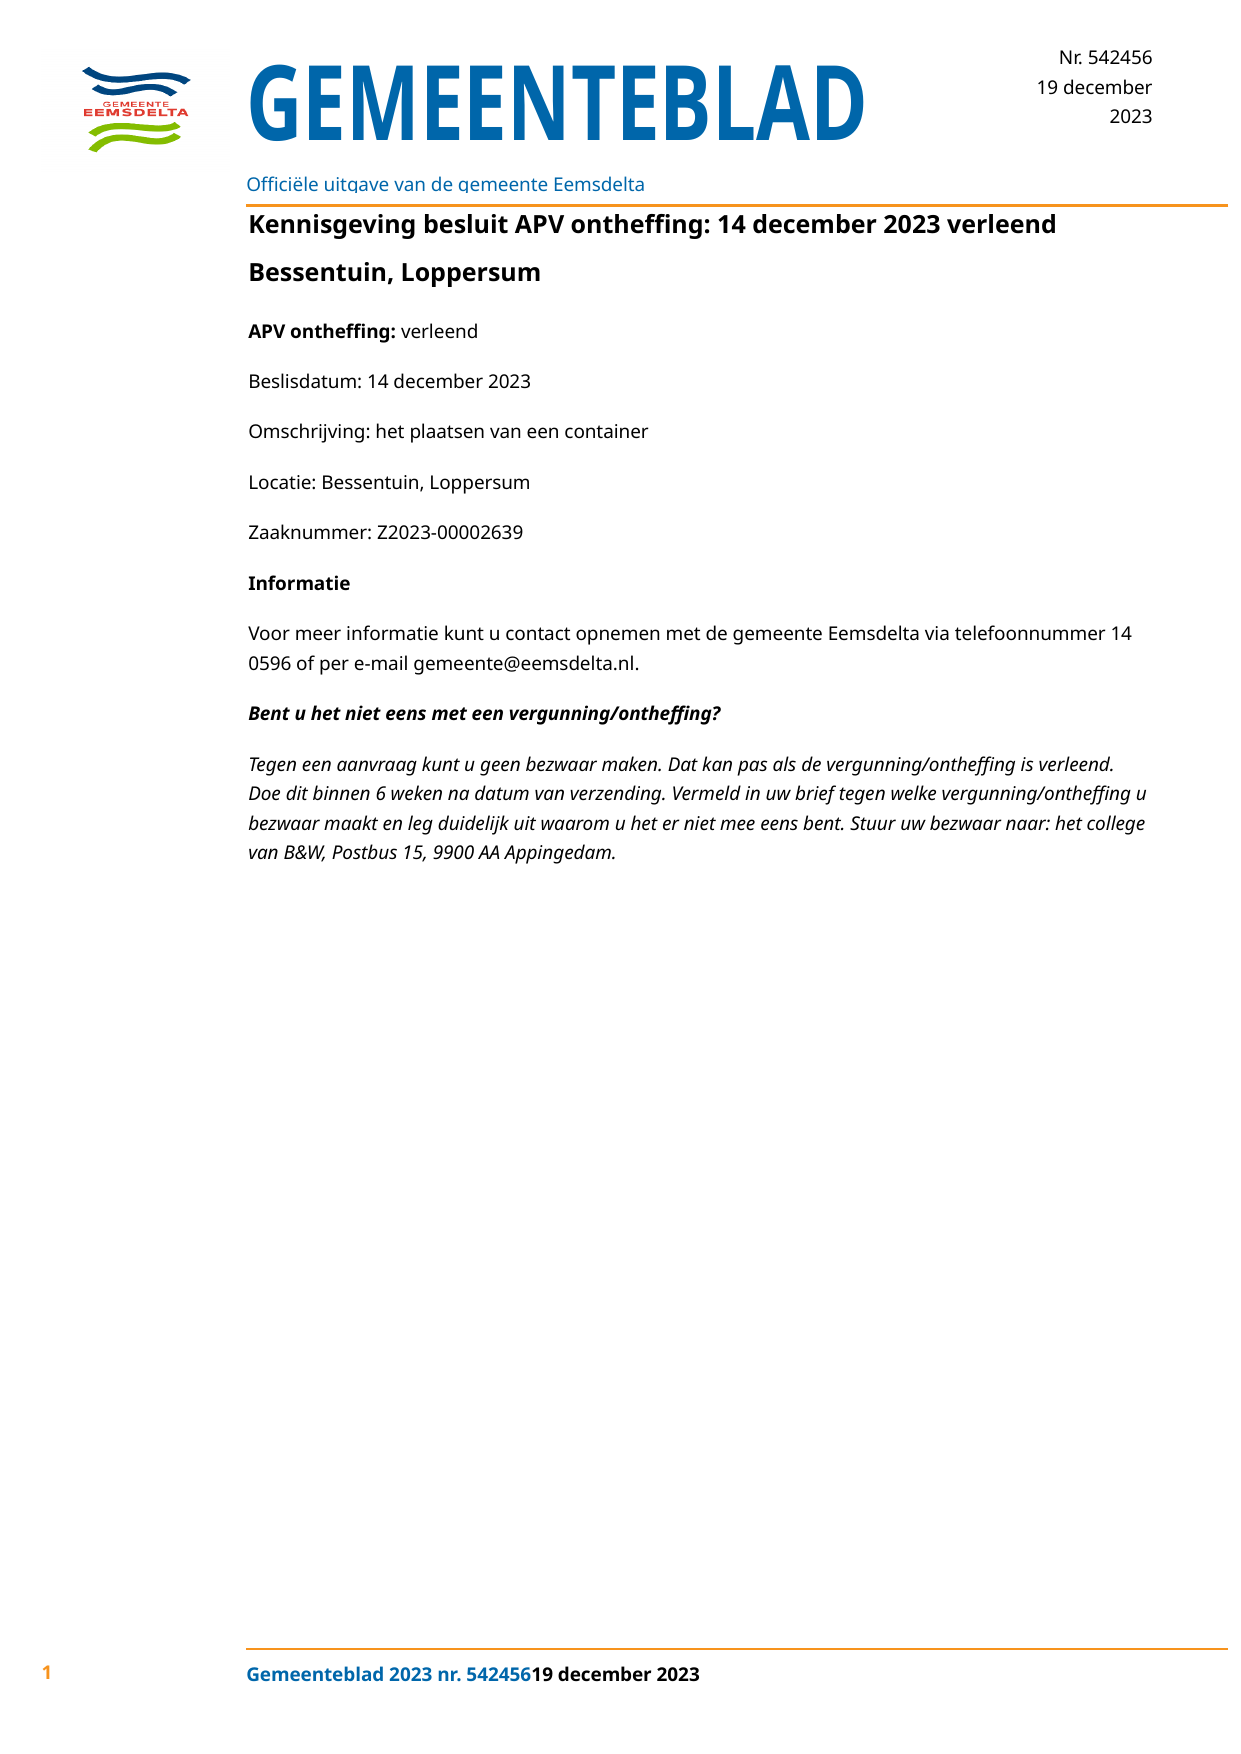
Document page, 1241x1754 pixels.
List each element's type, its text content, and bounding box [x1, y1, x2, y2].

text Bent u het niet eens met een vergunning/ontheffing? [248, 700, 1152, 726]
text APV ontheffing: verleend [248, 318, 1152, 344]
text Zaaknummer: Z2023-00002639 [248, 519, 1152, 545]
text Kennisgeving besluit APV ontheffing: 14 december 2023 verleend Bessentuin, Loppersum [248, 207, 1152, 288]
text Informatie [248, 570, 1152, 596]
text Omschrijving: het plaatsen van een container [248, 419, 1152, 444]
text Locatie: Bessentuin, Loppersum [248, 469, 1152, 495]
picture [41, 47, 231, 172]
text Voor meer informatie kunt u contact opnemen met de gemeente Eemsdelta via telefoonnummer 14 0596 of per e-mail gemeente@eemsdelta.nl. [248, 620, 1152, 676]
text Tegen een aanvraag kunt u geen bezwaar maken. Dat kan pas als de vergunning/ontheffing is verleend. Doe dit binnen 6 weken na datum van verzending. Vermeld in uw brief tegen welke vergunning/ontheffing u bezwaar maakt en leg duidelijk uit waarom u het er niet mee eens bent. Stuur uw bezwaar naar: het college van B&W, Postbus 15, 9900 AA Appingedam. [248, 751, 1152, 865]
text Beslisdatum: 14 december 2023 [248, 368, 1152, 394]
